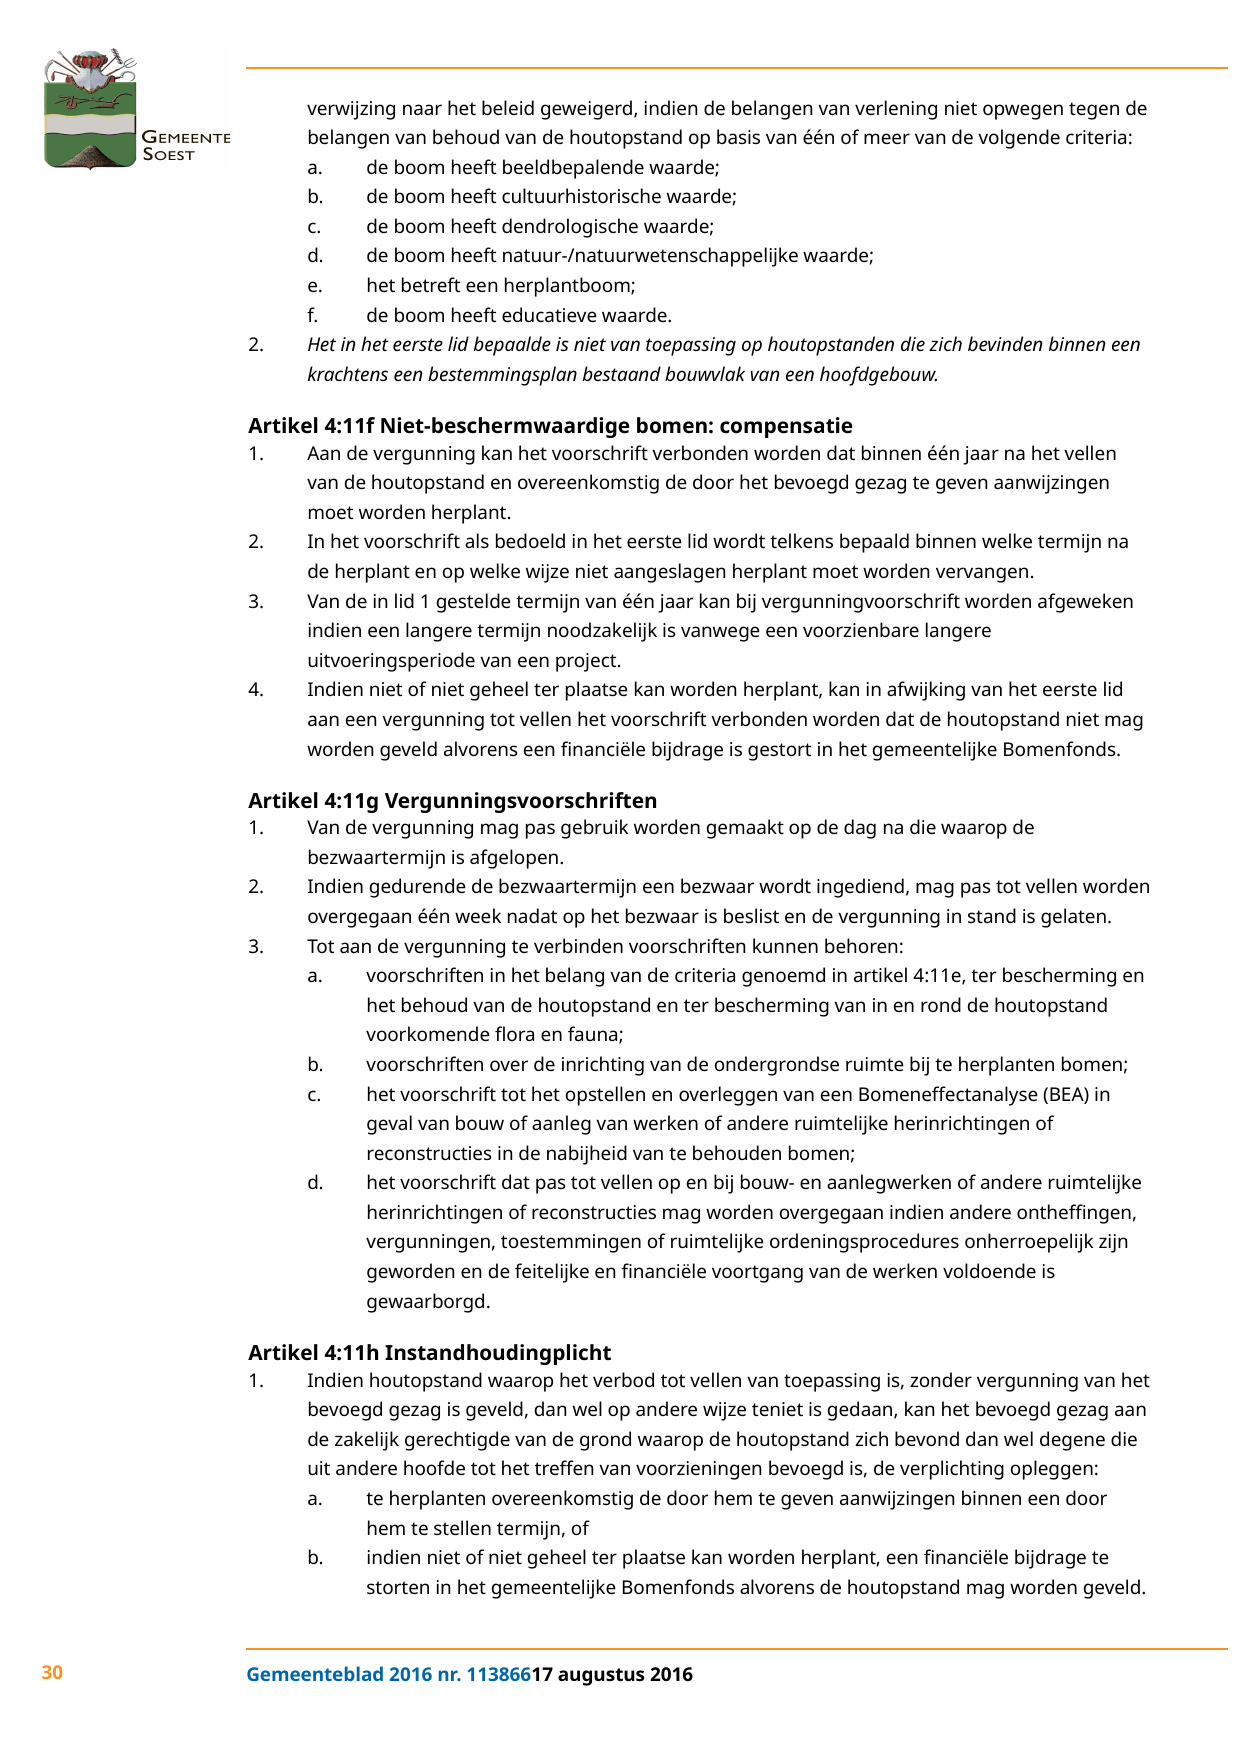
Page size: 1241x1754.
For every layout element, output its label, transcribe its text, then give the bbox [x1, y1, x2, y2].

list het voorschrift tot het opstellen en overleggen van een Bomeneffectanalyse (BEA) in geval van bouw of aanleg van werken of andere ruimtelijke herinrichtingen of reconstructies in de nabijheid van te behouden bomen; [307, 1081, 1152, 1166]
picture [41, 47, 231, 172]
list Aan de vergunning kan het voorschrift verbonden worden dat binnen één jaar na het vellen van de houtopstand en overeenkomstig de door het bevoegd gezag te geven aanwijzingen moet worden herplant. [248, 440, 1152, 525]
list Tot aan de vergunning te verbinden voorschriften kunnen behoren: [248, 933, 1152, 959]
text Artikel 4:11f Niet-beschermwaardige bomen: compensatie [248, 411, 1152, 440]
list de boom heeft natuur-/natuurwetenschappelijke waarde; [307, 243, 1152, 268]
list voorschriften in het belang van de criteria genoemd in artikel 4:11e, ter bescherming en het behoud van de houtopstand en ter bescherming van in en rond de houtopstand voorkomende flora en fauna; [307, 962, 1152, 1047]
list Van de vergunning mag pas gebruik worden gemaakt op de dag na die waarop de bezwaartermijn is afgelopen. [248, 814, 1152, 870]
list verwijzing naar het beleid geweigerd, indien de belangen van verlening niet opwegen tegen de belangen van behoud van de houtopstand op basis van één of meer van de volgende criteria: [248, 95, 1152, 150]
list Indien gedurende de bezwaartermijn een bezwaar wordt ingediend, mag pas tot vellen worden overgegaan één week nadat op het bezwaar is beslist en de vergunning in stand is gelaten. [248, 874, 1152, 929]
list de boom heeft cultuurhistorische waarde; [307, 183, 1152, 209]
list Indien niet of niet geheel ter plaatse kan worden herplant, kan in afwijking van het eerste lid aan een vergunning tot vellen het voorschrift verbonden worden dat de houtopstand niet mag worden geveld alvorens een financiële bijdrage is gestort in het gemeentelijke Bomenfonds. [248, 677, 1152, 761]
text Artikel 4:11h Instandhoudingplicht [248, 1338, 1152, 1367]
list indien niet of niet geheel ter plaatse kan worden herplant, een financiële bijdrage te storten in het gemeentelijke Bomenfonds alvorens de houtopstand mag worden geveld. [307, 1544, 1152, 1599]
list te herplanten overeenkomstig de door hem te geven aanwijzingen binnen een door hem te stellen termijn, of [307, 1485, 1152, 1540]
list Het in het eerste lid bepaalde is niet van toepassing op houtopstanden die zich bevinden binnen een krachtens een bestemmingsplan bestaand bouwvlak van een hoofdgebouw. [248, 331, 1152, 387]
list het betreft een herplantboom; [307, 272, 1152, 298]
list Van de in lid 1 gestelde termijn van één jaar kan bij vergunningvoorschrift worden afgeweken indien een langere termijn noodzakelijk is vanwege een voorzienbare langere uitvoeringsperiode van een project. [248, 588, 1152, 673]
list de boom heeft dendrologische waarde; [307, 213, 1152, 239]
list Indien houtopstand waarop het verbod tot vellen van toepassing is, zonder vergunning van het bevoegd gezag is geveld, dan wel op andere wijze teniet is gedaan, kan het bevoegd gezag aan de zakelijk gerechtigde van de grond waarop de houtopstand zich bevond dan wel degene die uit andere hoofde tot het treffen van voorzieningen bevoegd is, de verplichting opleggen: [248, 1367, 1152, 1481]
list voorschriften over de inrichting van de ondergrondse ruimte bij te herplanten bomen; [307, 1051, 1152, 1077]
list de boom heeft beeldbepalende waarde; [307, 154, 1152, 180]
list het voorschrift dat pas tot vellen op en bij bouw- en aanlegwerken of andere ruimtelijke herinrichtingen of reconstructies mag worden overgegaan indien andere ontheffingen, vergunningen, toestemmingen of ruimtelijke ordeningsprocedures onherroepelijk zijn geworden en de feitelijke en financiële voortgang van de werken voldoende is gewaarborgd. [307, 1169, 1152, 1314]
list de boom heeft educatieve waarde. [307, 302, 1152, 328]
list In het voorschrift als bedoeld in het eerste lid wordt telkens bepaald binnen welke termijn na de herplant en op welke wijze niet aangeslagen herplant moet worden vervangen. [248, 529, 1152, 584]
text Artikel 4:11g Vergunningsvoorschriften [248, 786, 1152, 814]
